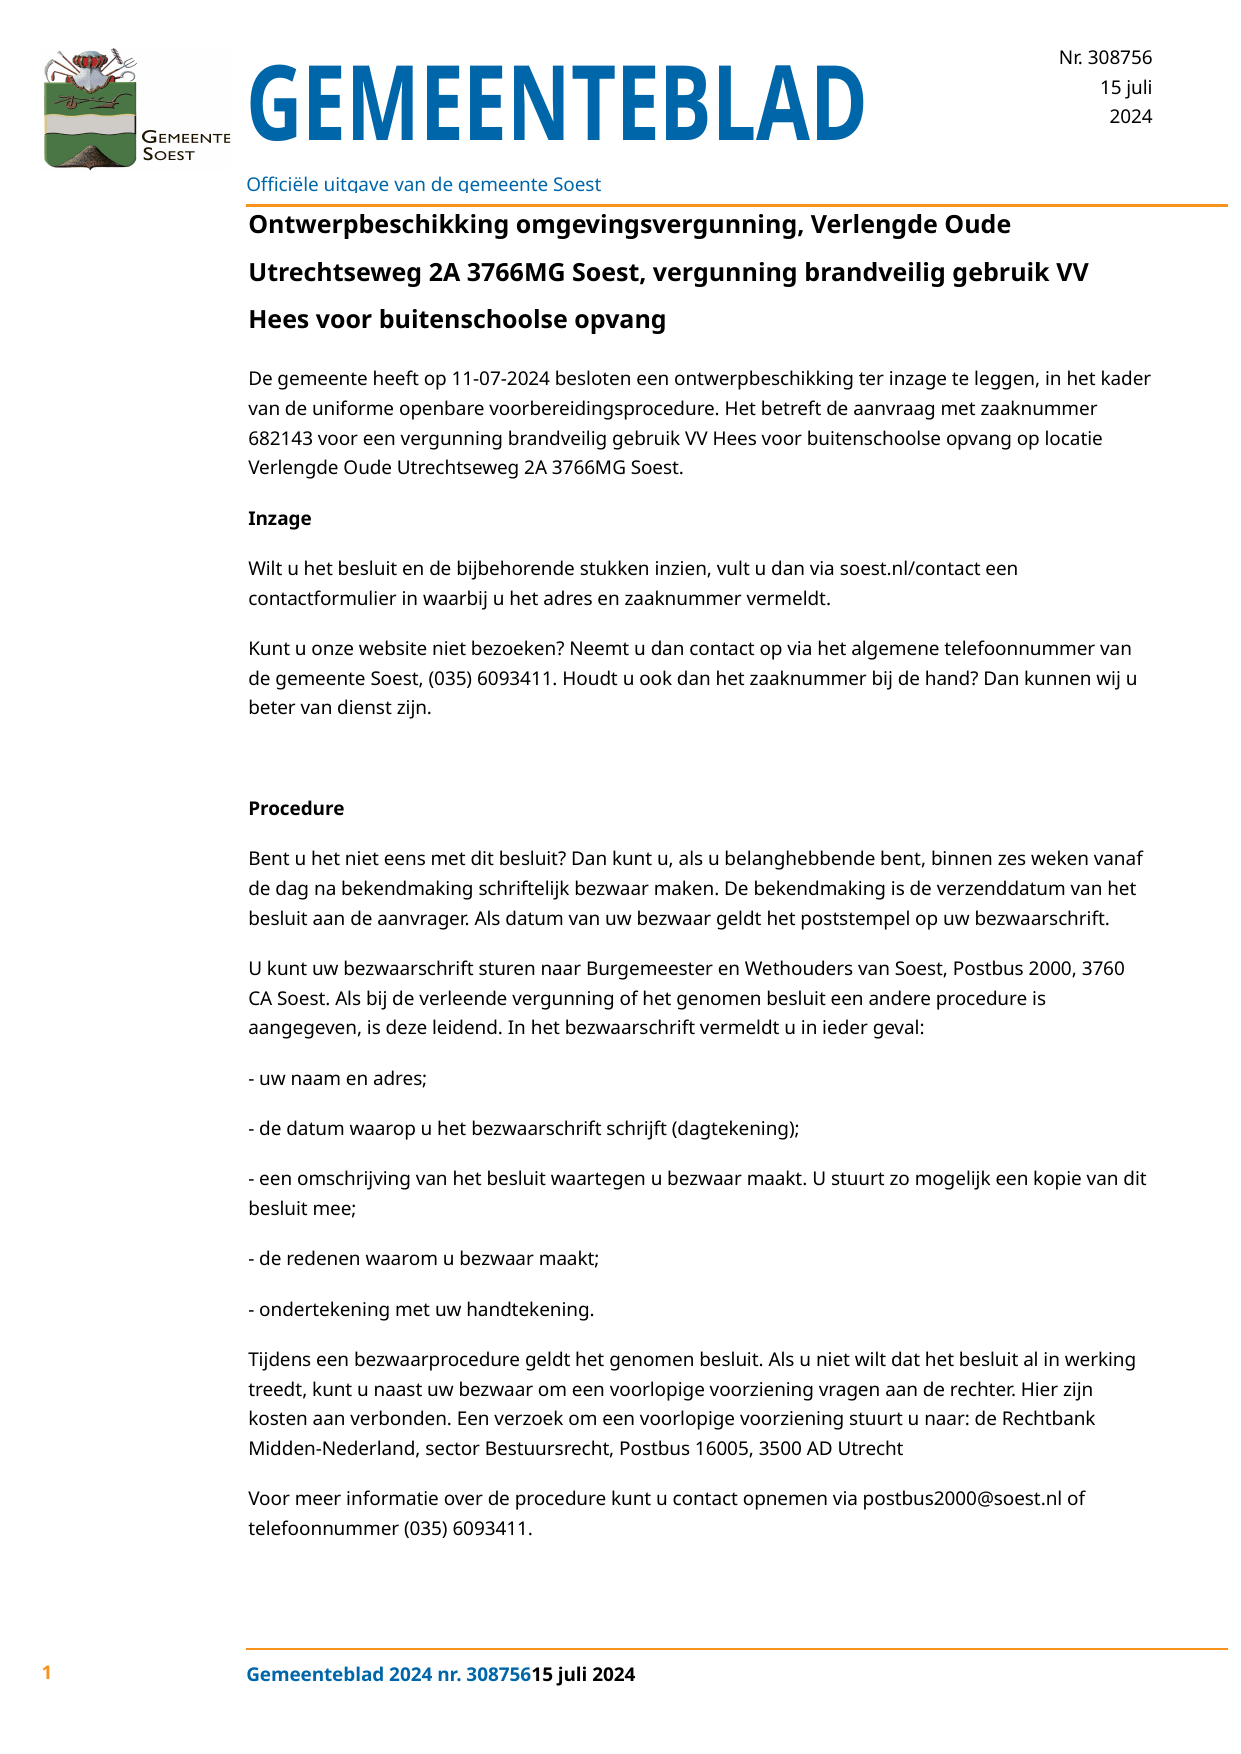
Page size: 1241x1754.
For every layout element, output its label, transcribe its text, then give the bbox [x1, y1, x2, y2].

text Bent u het niet eens met dit besluit? Dan kunt u, als u belanghebbende bent, binnen zes weken vanaf de dag na bekendmaking schriftelijk bezwaar maken. De bekendmaking is de verzenddatum van het besluit aan de aanvrager. Als datum van uw bezwaar geldt het poststempel op uw bezwaarschrift. [248, 846, 1152, 930]
text Tijdens een bezwaarprocedure geldt het genomen besluit. Als u niet wilt dat het besluit al in werking treedt, kunt u naast uw bezwaar om een voorlopige voorziening vragen aan de rechter. Hier zijn kosten aan verbonden. Een verzoek om een voorlopige voorziening stuurt u naar: de Rechtbank Midden-Nederland, sector Bestuursrecht, Postbus 16005, 3500 AD Utrecht [248, 1346, 1152, 1461]
text - de redenen waarom u bezwaar maakt; [248, 1246, 1152, 1271]
text Voor meer informatie over de procedure kunt u contact opnemen via postbus2000@soest.nl of telefoonnummer (035) 6093411. [248, 1486, 1152, 1541]
text - ondertekening met uw handtekening. [248, 1296, 1152, 1322]
text - uw naam en adres; [248, 1065, 1152, 1090]
text De gemeente heeft op 11-07-2024 besloten een ontwerpbeschikking ter inzage te leggen, in het kader van de uniforme openbare voorbereidingsprocedure. Het betreft de aanvraag met zaaknummer 682143 voor een vergunning brandveilig gebruik VV Hees voor buitenschoolse opvang op locatie Verlengde Oude Utrechtseweg 2A 3766MG Soest. [248, 366, 1152, 480]
text Kunt u onze website niet bezoeken? Neemt u dan contact op via het algemene telefoonnummer van de gemeente Soest, (035) 6093411. Houdt u ook dan het zaaknummer bij de hand? Dan kunnen wij u beter van dienst zijn. [248, 635, 1152, 720]
picture [41, 47, 231, 172]
text U kunt uw bezwaarschrift sturen naar Burgemeester en Wethouders van Soest, Postbus 2000, 3760 CA Soest. Als bij de verleende vergunning of het genomen besluit een andere procedure is aangegeven, is deze leidend. In het bezwaarschrift vermeldt u in ieder geval: [248, 955, 1152, 1040]
text - een omschrijving van het besluit waartegen u bezwaar maakt. U stuurt zo mogelijk een kopie van dit besluit mee; [248, 1166, 1152, 1221]
text Inzage [248, 505, 1152, 530]
text Ontwerpbeschikking omgevingsvergunning, Verlengde Oude Utrechtseweg 2A 3766MG Soest, vergunning brandveilig gebruik VV Hees voor buitenschoolse opvang [248, 207, 1152, 336]
text Procedure [248, 795, 1152, 821]
text Wilt u het besluit en de bijbehorende stukken inzien, vult u dan via soest.nl/contact een contactformulier in waarbij u het adres en zaaknummer vermeldt. [248, 555, 1152, 610]
text - de datum waarop u het bezwaarschrift schrijft (dagtekening); [248, 1115, 1152, 1141]
